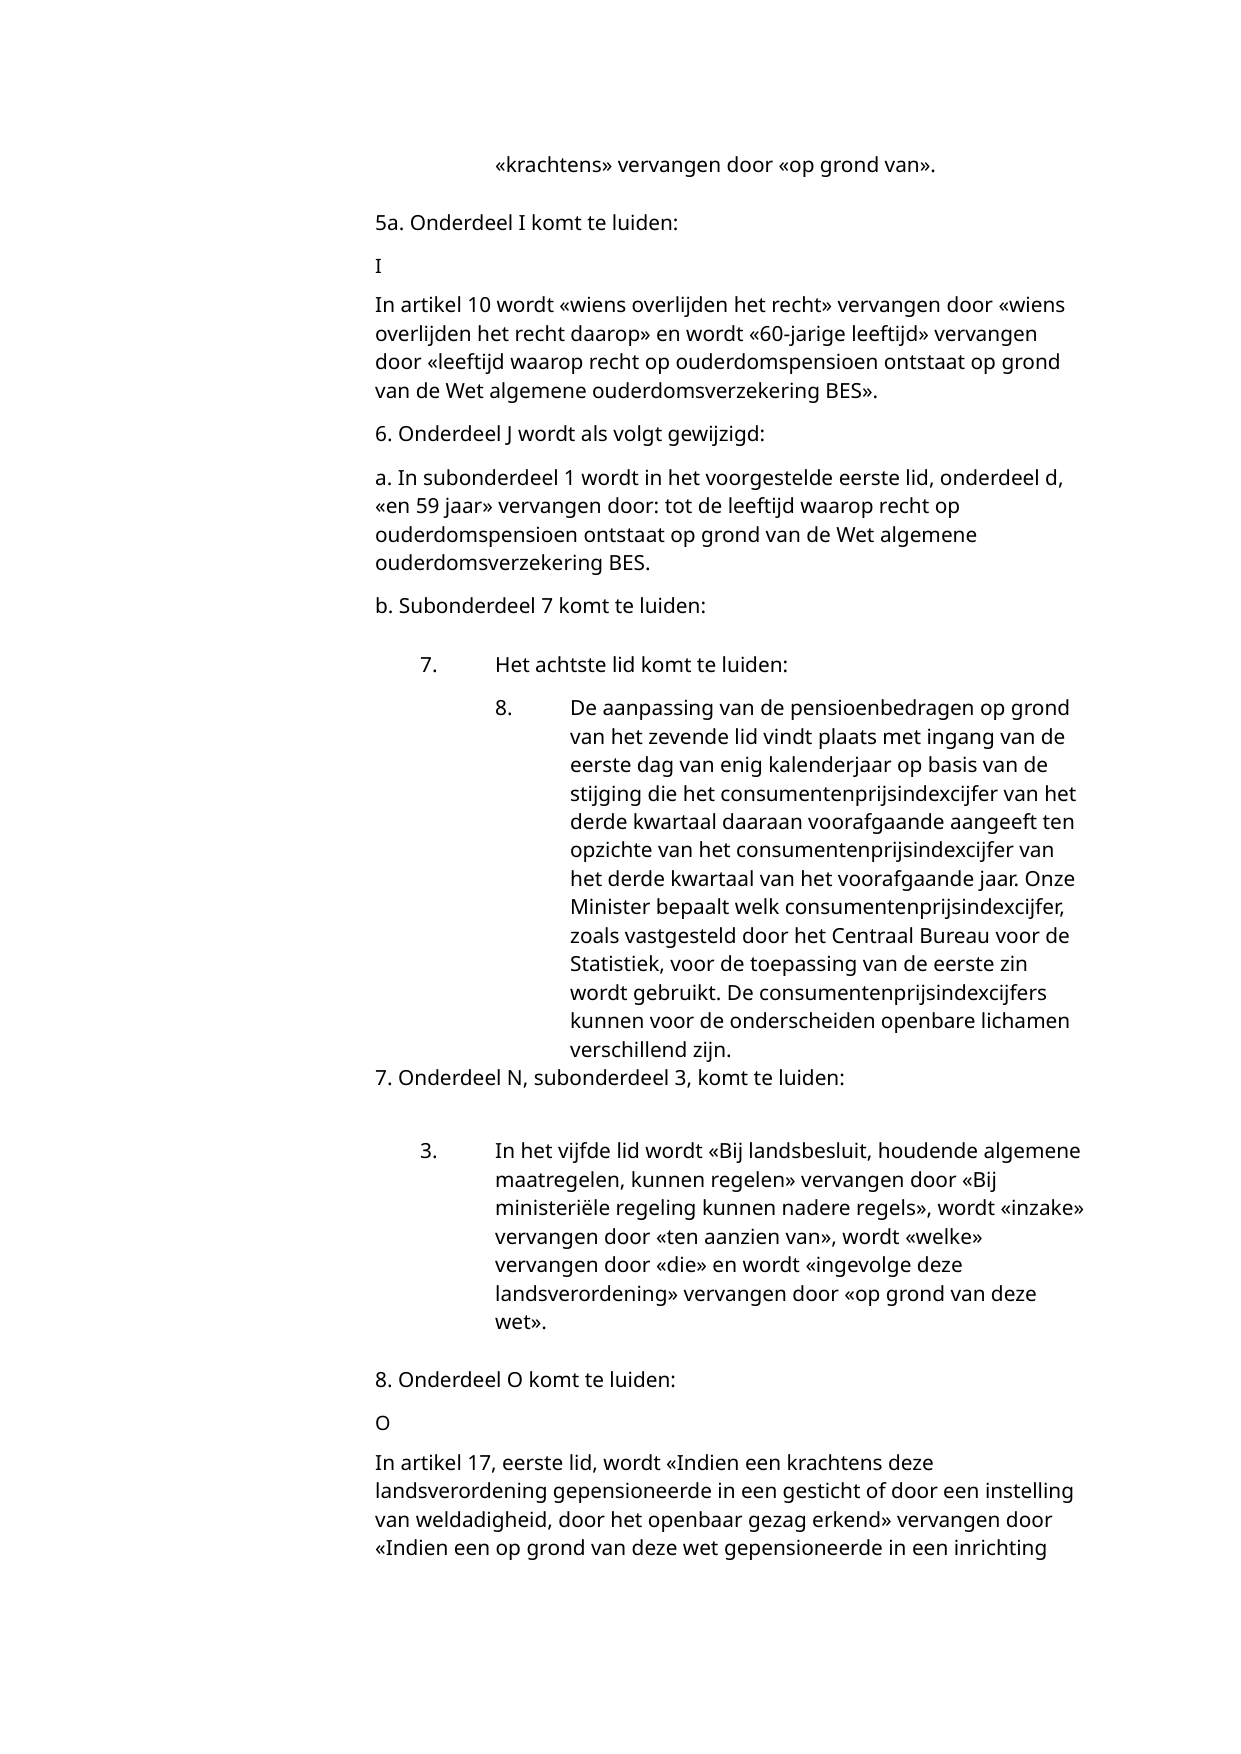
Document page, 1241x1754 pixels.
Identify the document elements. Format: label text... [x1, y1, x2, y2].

list «krachtens» vervangen door «op grond van». [420, 150, 1090, 178]
list In het vijfde lid wordt «Bij landsbesluit, houdende algemene maatregelen, kunnen regelen» vervangen door «Bij ministeriële regeling kunnen nadere regels», wordt «inzake» vervangen door «ten aanzien van», wordt «welke» vervangen door «die» en wordt «ingevolge deze landsverordening» vervangen door «op grond van deze wet». [420, 1137, 1090, 1336]
text a. In subonderdeel 1 wordt in het voorgestelde eerste lid, onderdeel d, «en 59 jaar» vervangen door: tot de leeftijd waarop recht op ouderdomspensioen ontstaat op grond van de Wet algemene ouderdomsverzekering BES. [375, 463, 1090, 577]
list De aanpassing van de pensioenbedragen op grond van het zevende lid vindt plaats met ingang van de eerste dag van enig kalenderjaar op basis van de stijging die het consumentenprijsindexcijfer van het derde kwartaal daaraan voorafgaande aangeeft ten opzichte van het consumentenprijsindexcijfer van het derde kwartaal van het voorafgaande jaar. Onze Minister bepaalt welk consumentenprijsindexcijfer, zoals vastgesteld door het Centraal Bureau voor de Statistiek, voor de toepassing van de eerste zin wordt gebruikt. De consumentenprijsindexcijfers kunnen voor de onderscheiden openbare lichamen verschillend zijn. [495, 693, 1090, 1063]
text 6. Onderdeel J wordt als volgt gewijzigd: [375, 419, 1090, 448]
text In artikel 17, eerste lid, wordt «Indien een krachtens deze landsverordening gepensioneerde in een gesticht of door een instelling van weldadigheid, door het openbaar gezag erkend» vervangen door «Indien een op grond van deze wet gepensioneerde in een inrichting [375, 1448, 1090, 1562]
list Het achtste lid komt te luiden: [420, 650, 1090, 678]
text 5a. Onderdeel I komt te luiden: [375, 208, 1090, 237]
text In artikel 10 wordt «wiens overlijden het recht» vervangen door «wiens overlijden het recht daarop» en wordt «60-jarige leeftijd» vervangen door «leeftijd waarop recht op ouderdomspensioen ontstaat op grond van de Wet algemene ouderdomsverzekering BES». [375, 291, 1090, 404]
text 7. Onderdeel N, subonderdeel 3, komt te luiden: [375, 1063, 1090, 1092]
text b. Subonderdeel 7 komt te luiden: [375, 592, 1090, 620]
text 8. Onderdeel O komt te luiden: [375, 1366, 1090, 1394]
text O [375, 1409, 1090, 1436]
text I [375, 252, 1090, 279]
